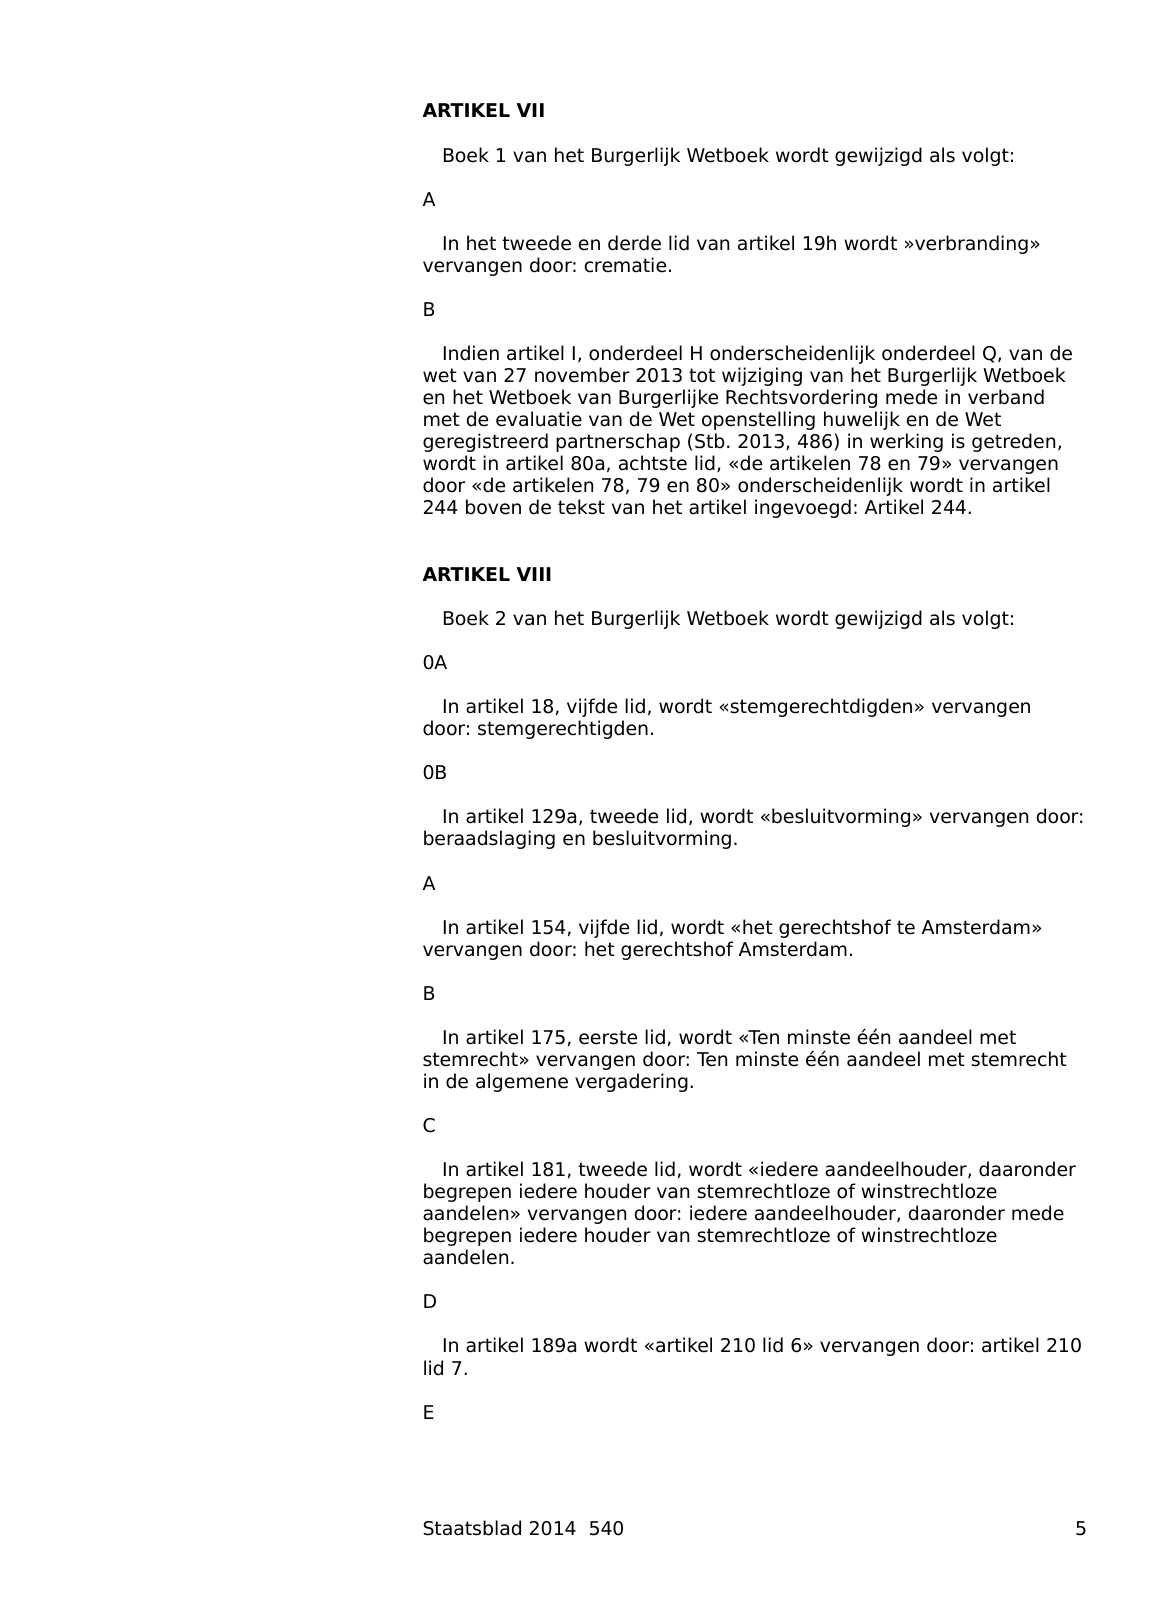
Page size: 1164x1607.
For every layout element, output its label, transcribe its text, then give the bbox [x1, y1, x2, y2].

text E [422, 1402, 1087, 1423]
text 0B [422, 762, 1087, 784]
text B [422, 299, 1087, 321]
text In artikel 129a, tweede lid, wordt «besluitvorming» vervangen door: beraadslaging en besluitvorming. [422, 806, 1087, 850]
text B [422, 983, 1087, 1005]
text In artikel 175, eerste lid, wordt «Ten minste één aandeel met stemrecht» vervangen door: Ten minste één aandeel met stemrecht in de algemene vergadering. [422, 1027, 1087, 1093]
text D [422, 1291, 1087, 1313]
text Boek 1 van het Burgerlijk Wetboek wordt gewijzigd als volgt: [422, 144, 1087, 167]
subtitle ARTIKEL VII [422, 100, 1087, 122]
text 0A [422, 652, 1087, 674]
text Boek 2 van het Burgerlijk Wetboek wordt gewijzigd als volgt: [422, 608, 1087, 629]
text A [422, 189, 1087, 211]
text C [422, 1115, 1087, 1137]
text In artikel 18, vijfde lid, wordt «stemgerechtdigden» vervangen door: stemgerechtigden. [422, 696, 1087, 740]
text Indien artikel I, onderdeel H onderscheidenlijk onderdeel Q, van de wet van 27 november 2013 tot wijziging van het Burgerlijk Wetboek en het Wetboek van Burgerlijke Rechtsvordering mede in verband met de evaluatie van de Wet openstelling huwelijk en de Wet geregistreerd partnerschap (Stb. 2013, 486) in werking is getreden, wordt in artikel 80a, achtste lid, «de artikelen 78 en 79» vervangen door «de artikelen 78, 79 en 80» onderscheidenlijk wordt in artikel 244 boven de tekst van het artikel ingevoegd: Artikel 244. [422, 343, 1087, 519]
text In artikel 181, tweede lid, wordt «iedere aandeelhouder, daaronder begrepen iedere houder van stemrechtloze of winstrechtloze aandelen» vervangen door: iedere aandeelhouder, daaronder mede begrepen iedere houder van stemrechtloze of winstrechtloze aandelen. [422, 1159, 1087, 1269]
text In artikel 154, vijfde lid, wordt «het gerechtshof te Amsterdam» vervangen door: het gerechtshof Amsterdam. [422, 917, 1087, 961]
subtitle ARTIKEL VIII [422, 563, 1087, 585]
text In het tweede en derde lid van artikel 19h wordt »verbranding» vervangen door: crematie. [422, 233, 1087, 277]
text A [422, 872, 1087, 894]
text In artikel 189a wordt «artikel 210 lid 6» vervangen door: artikel 210 lid 7. [422, 1335, 1087, 1379]
